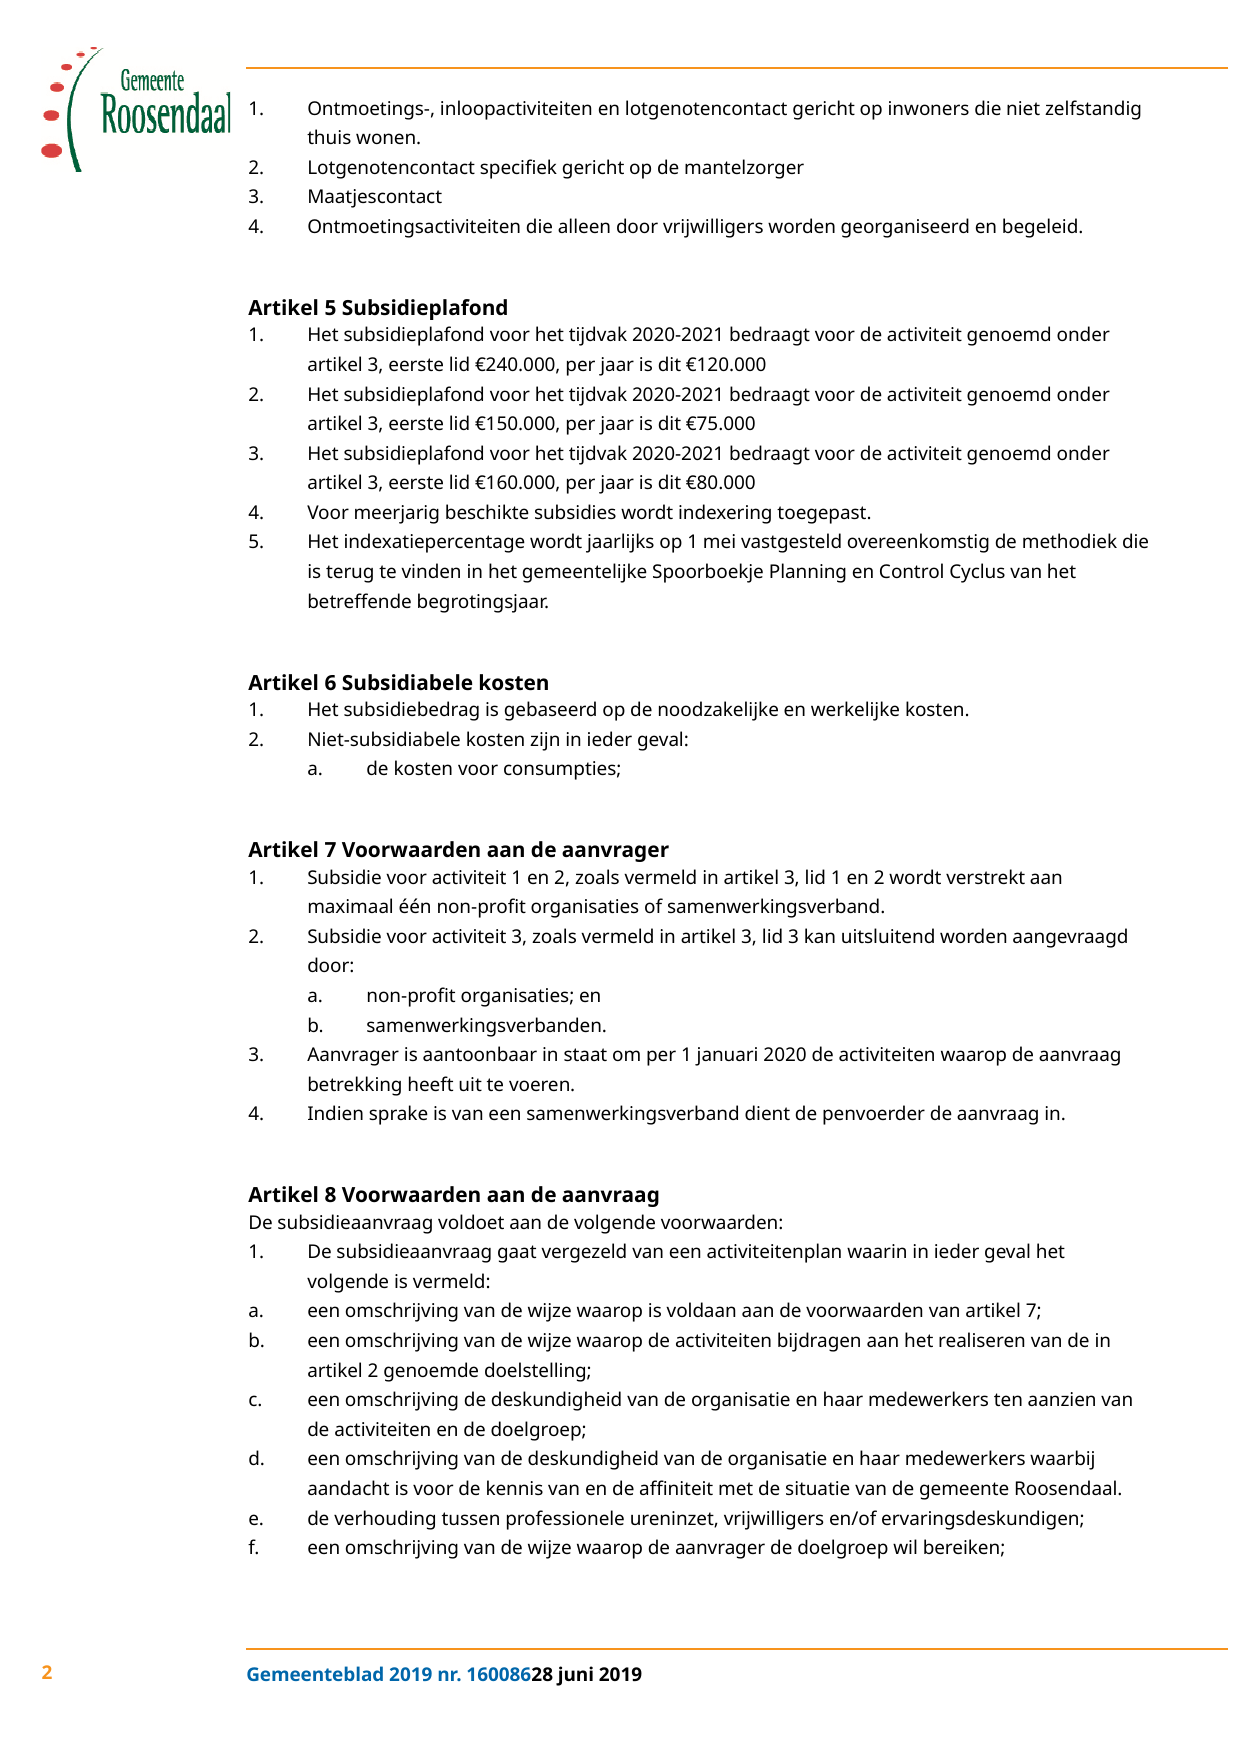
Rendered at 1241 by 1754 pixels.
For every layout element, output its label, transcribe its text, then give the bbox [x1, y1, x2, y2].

list De subsidieaanvraag gaat vergezeld van een activiteitenplan waarin in ieder geval het volgende is vermeld: [248, 1238, 1152, 1294]
list de verhouding tussen professionele ureninzet, vrijwilligers en/of ervaringsdeskundigen; [248, 1505, 1152, 1531]
list de kosten voor consumpties; [307, 755, 1152, 781]
picture [41, 47, 231, 172]
list Het subsidiebedrag is gebaseerd op de noodzakelijke en werkelijke kosten. [248, 696, 1152, 722]
list Subsidie voor activiteit 3, zoals vermeld in artikel 3, lid 3 kan uitsluitend worden aangevraagd door: [248, 923, 1152, 978]
list samenwerkingsverbanden. [307, 1012, 1152, 1037]
list Het subsidieplafond voor het tijdvak 2020-2021 bedraagt voor de activiteit genoemd onder artikel 3, eerste lid €160.000, per jaar is dit €80.000 [248, 440, 1152, 495]
list Ontmoetings-, inloopactiviteiten en lotgenotencontact gericht op inwoners die niet zelfstandig thuis wonen. [248, 95, 1152, 150]
list Het indexatiepercentage wordt jaarlijks op 1 mei vastgesteld overeenkomstig de methodiek die is terug te vinden in het gemeentelijke Spoorboekje Planning en Control Cyclus van het betreffende begrotingsjaar. [248, 529, 1152, 613]
list een omschrijving van de wijze waarop de aanvrager de doelgroep wil bereiken; [248, 1534, 1152, 1560]
list non-profit organisaties; en [307, 982, 1152, 1008]
list Maatjescontact [248, 183, 1152, 209]
text Artikel 5 Subsidieplafond [248, 293, 1152, 322]
text Artikel 8 Voorwaarden aan de aanvraag [248, 1181, 1152, 1209]
list een omschrijving van de deskundigheid van de organisatie en haar medewerkers waarbij aandacht is voor de kennis van en de affiniteit met de situatie van de gemeente Roosendaal. [248, 1446, 1152, 1501]
list Indien sprake is van een samenwerkingsverband dient de penvoerder de aanvraag in. [248, 1101, 1152, 1126]
list een omschrijving van de wijze waarop de activiteiten bijdragen aan het realiseren van de in artikel 2 genoemde doelstelling; [248, 1327, 1152, 1383]
list Subsidie voor activiteit 1 en 2, zoals vermeld in artikel 3, lid 1 en 2 wordt verstrekt aan maximaal één non-profit organisaties of samenwerkingsverband. [248, 864, 1152, 919]
text Artikel 7 Voorwaarden aan de aanvrager [248, 835, 1152, 864]
list Voor meerjarig beschikte subsidies wordt indexering toegepast. [248, 499, 1152, 525]
list Niet-subsidiabele kosten zijn in ieder geval: [248, 726, 1152, 752]
text Artikel 6 Subsidiabele kosten [248, 668, 1152, 696]
list Lotgenotencontact specifiek gericht op de mantelzorger [248, 154, 1152, 180]
list Het subsidieplafond voor het tijdvak 2020-2021 bedraagt voor de activiteit genoemd onder artikel 3, eerste lid €150.000, per jaar is dit €75.000 [248, 381, 1152, 436]
list Ontmoetingsactiviteiten die alleen door vrijwilligers worden georganiseerd en begeleid. [248, 213, 1152, 239]
text De subsidieaanvraag voldoet aan de volgende voorwaarden: [248, 1209, 1152, 1235]
list een omschrijving van de wijze waarop is voldaan aan de voorwaarden van artikel 7; [248, 1298, 1152, 1323]
list Het subsidieplafond voor het tijdvak 2020-2021 bedraagt voor de activiteit genoemd onder artikel 3, eerste lid €240.000, per jaar is dit €120.000 [248, 322, 1152, 377]
list een omschrijving de deskundigheid van de organisatie en haar medewerkers ten aanzien van de activiteiten en de doelgroep; [248, 1386, 1152, 1442]
list Aanvrager is aantoonbaar in staat om per 1 januari 2020 de activiteiten waarop de aanvraag betrekking heeft uit te voeren. [248, 1041, 1152, 1097]
